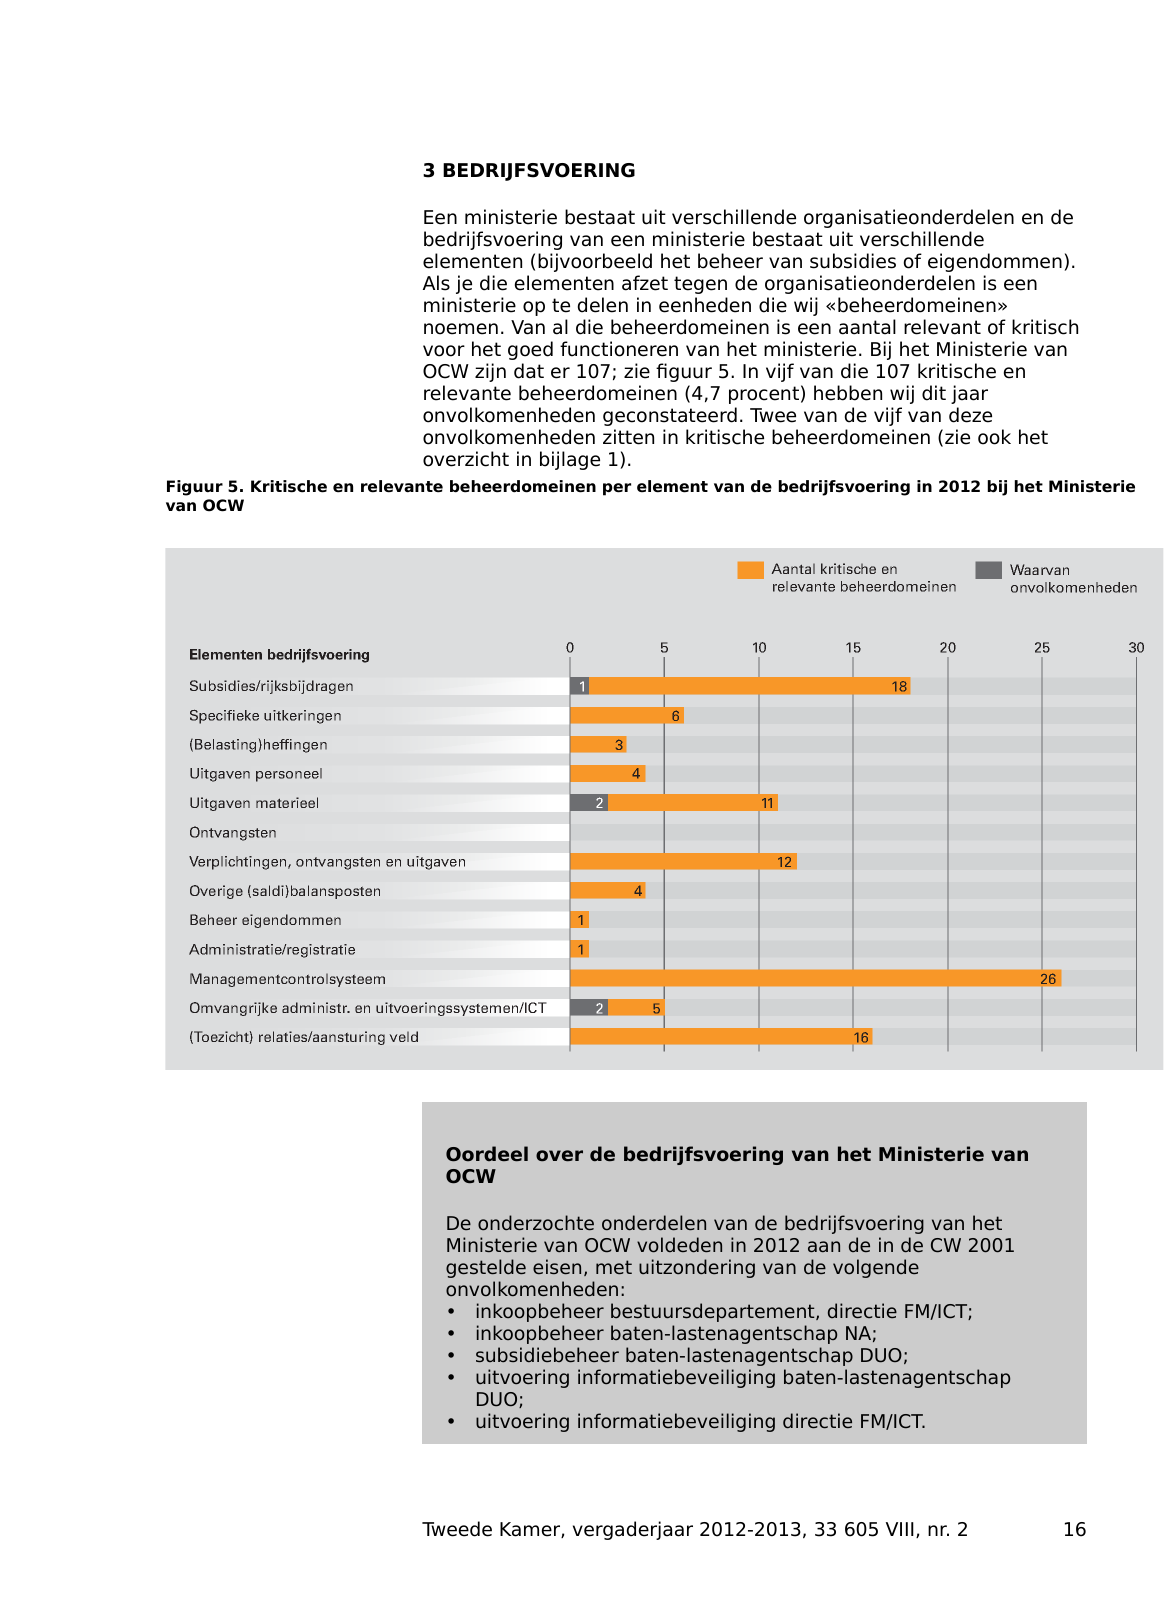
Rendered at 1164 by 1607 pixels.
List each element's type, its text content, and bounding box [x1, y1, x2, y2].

picture [165, 548, 1164, 1075]
text Figuur 5. Kritische en relevante beheerdomeinen per element van de bedrijfsvoering in 2012 bij het Ministerie van OCW [165, 478, 1163, 515]
subtitle 3 BEDRIJFSVOERING [422, 160, 1087, 182]
table_header Oordeel over de bedrijfsvoering van het Ministerie van OCW De onderzochte onderdelen van de bedrijfsvoering van het Ministerie van OCW voldeden in 2012 aan de in de CW 2001 gestelde eisen, met uitzondering van de volgende onvolkomenheden: • inkoopbeheer bestuursdepartement, directie FM/ICT; • inkoopbeheer baten-lastenagentschap NA; • subsidiebeheer baten-lastenagentschap DUO; • uitvoering informatiebeveiliging baten-lastenagentschap DUO; • uitvoering informatiebeveiliging directie FM/ICT. [422, 1102, 1087, 1444]
text Een ministerie bestaat uit verschillende organisatieonderdelen en de bedrijfsvoering van een ministerie bestaat uit verschillende elementen (bijvoorbeeld het beheer van subsidies of eigendommen). Als je die elementen afzet tegen de organisatieonderdelen is een ministerie op te delen in eenheden die wij «beheerdomeinen» noemen. Van al die beheerdomeinen is een aantal relevant of kritisch voor het goed functioneren van het ministerie. Bij het Ministerie van OCW zijn dat er 107; zie figuur 5. In vijf van die 107 kritische en relevante beheerdomeinen (4,7 procent) hebben wij dit jaar onvolkomenheden geconstateerd. Twee van de vijf van deze onvolkomenheden zitten in kritische beheerdomeinen (zie ook het overzicht in bijlage 1). [422, 207, 1087, 471]
